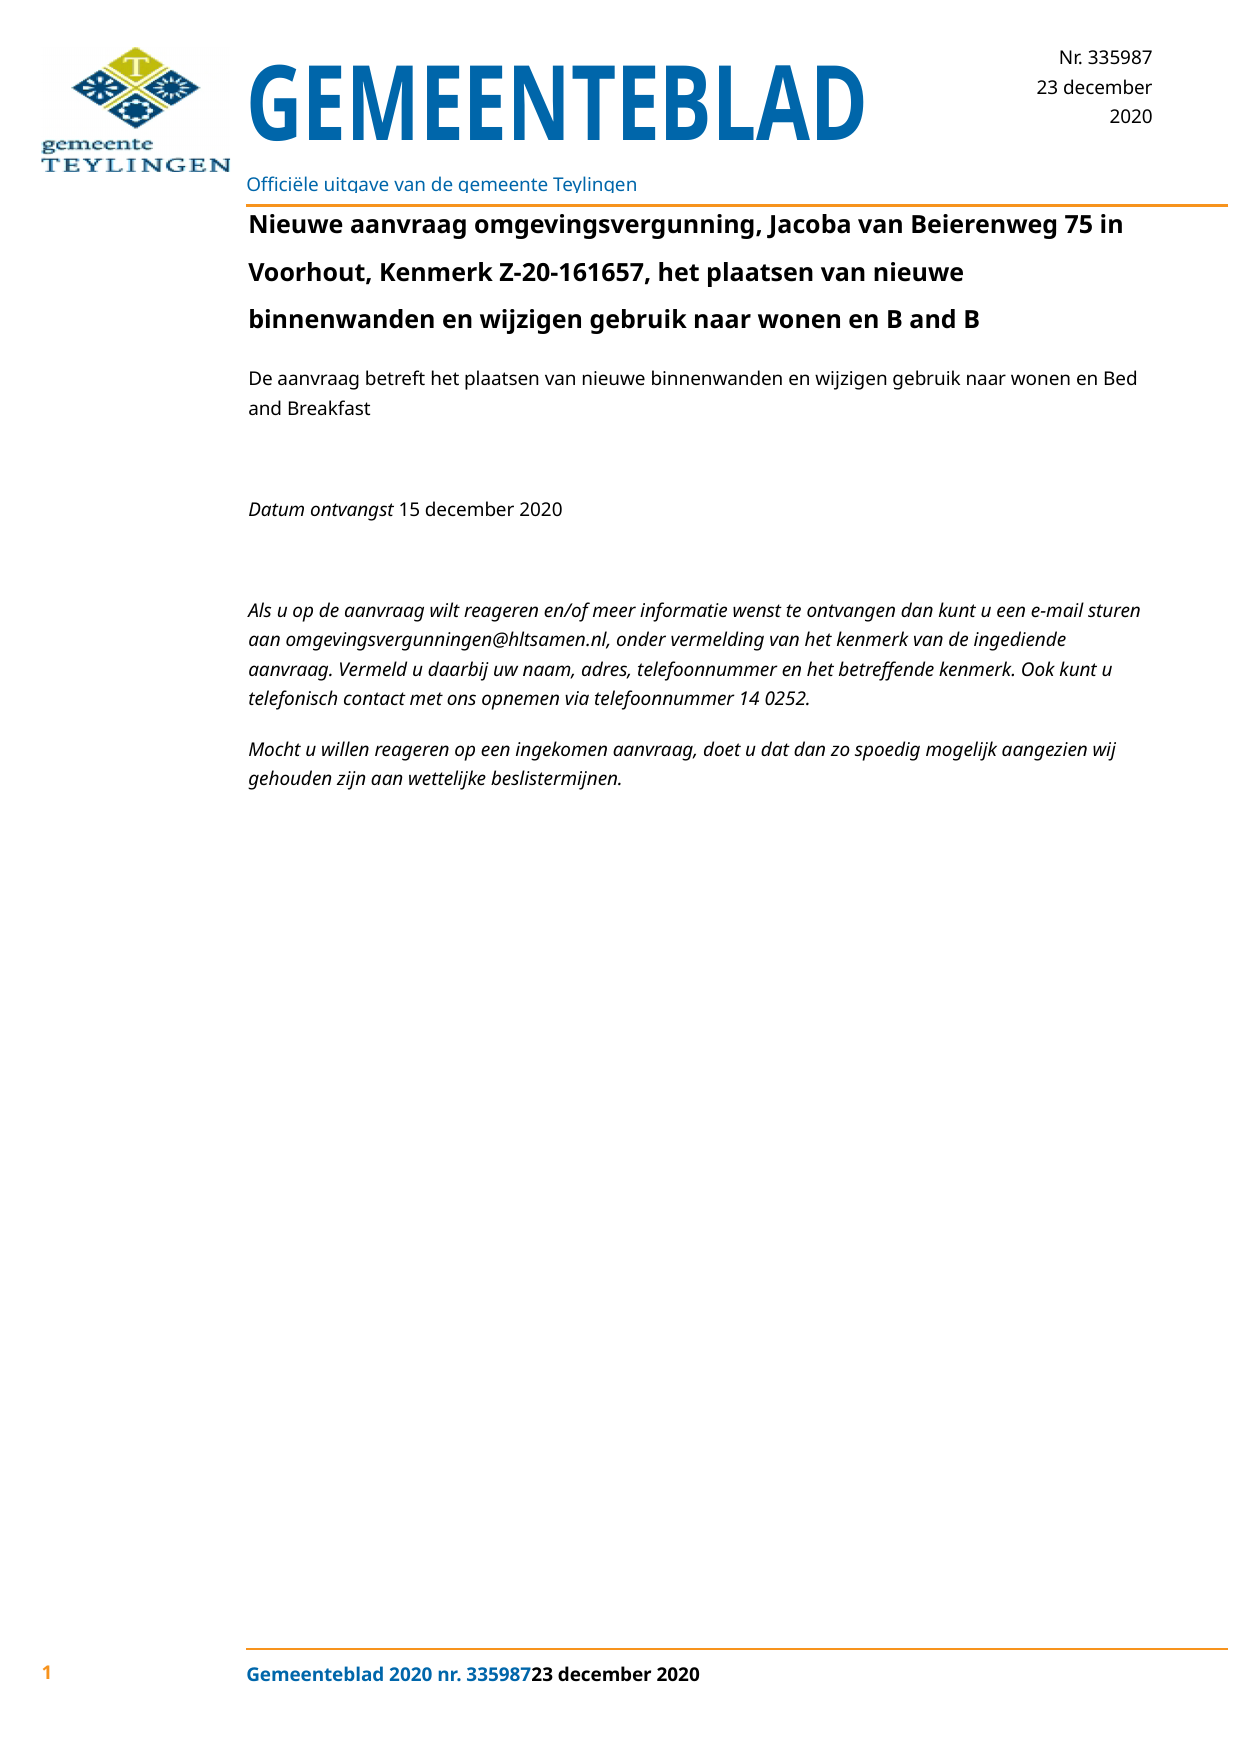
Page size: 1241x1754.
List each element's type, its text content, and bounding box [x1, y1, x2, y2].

text Datum ontvangst 15 december 2020 [248, 496, 1152, 522]
text Mocht u willen reageren op een ingekomen aanvraag, doet u dat dan zo spoedig mogelijk aangezien wij gehouden zijn aan wettelijke beslistermijnen. [248, 736, 1152, 791]
picture [41, 47, 231, 172]
text Nieuwe aanvraag omgevingsvergunning, Jacoba van Beierenweg 75 in Voorhout, Kenmerk Z-20-161657, het plaatsen van nieuwe binnenwanden en wijzigen gebruik naar wonen en B and B [248, 207, 1152, 336]
text Als u op de aanvraag wilt reageren en/of meer informatie wenst te ontvangen dan kunt u een e-mail sturen aan omgevingsvergunningen@hltsamen.nl, onder vermelding van het kenmerk van de ingediende aanvraag. Vermeld u daarbij uw naam, adres, telefoonnummer en het betreffende kenmerk. Ook kunt u telefonisch contact met ons opnemen via telefoonnummer 14 0252. [248, 597, 1152, 711]
text De aanvraag betreft het plaatsen van nieuwe binnenwanden en wijzigen gebruik naar wonen en Bed and Breakfast [248, 366, 1152, 421]
